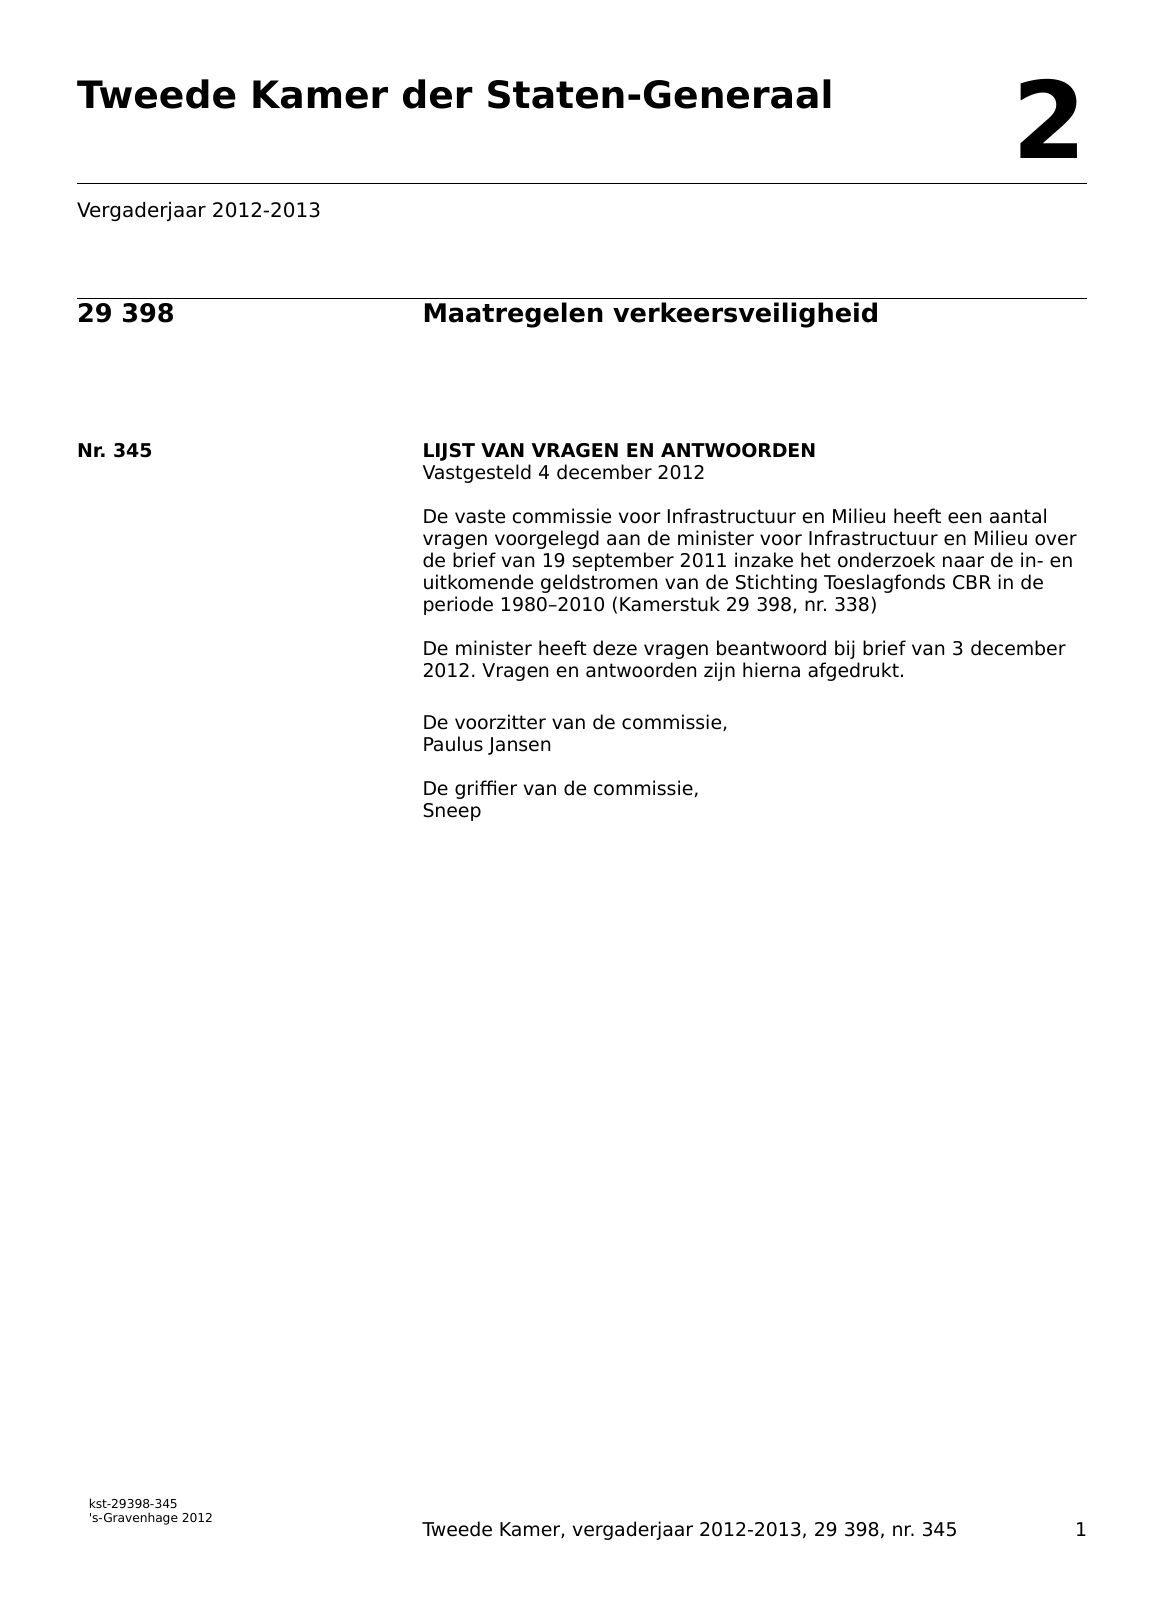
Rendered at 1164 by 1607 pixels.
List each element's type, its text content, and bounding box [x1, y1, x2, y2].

text De griffier van de commissie, Sneep [422, 778, 1087, 822]
text De vaste commissie voor Infrastructuur en Milieu heeft een aantal vragen voorgelegd aan de minister voor Infrastructuur en Milieu over de brief van 19 september 2011 inzake het onderzoek naar de in- en uitkomende geldstromen van de Stichting Toeslagfonds CBR in de periode 1980–2010 (Kamerstuk 29 398, nr. 338) [422, 506, 1087, 616]
text kst-29398-345 [88, 1497, 323, 1511]
subtitle 29 398 Maatregelen verkeersveiligheid [77, 299, 1087, 329]
table_header 2 [886, 59, 1087, 183]
text De voorzitter van de commissie, Paulus Jansen [422, 712, 1087, 756]
text De minister heeft deze vragen beantwoord bij brief van 3 december 2012. Vragen en antwoorden zijn hierna afgedrukt. [422, 638, 1087, 682]
text Vastgesteld 4 december 2012 [422, 462, 1087, 484]
text 's-Gravenhage 2012 [88, 1511, 323, 1525]
table_header Tweede Kamer der Staten-Generaal [77, 59, 886, 183]
table_cell Vergaderjaar 2012-2013 [77, 184, 1087, 298]
subtitle Nr. 345 LIJST VAN VRAGEN EN ANTWOORDEN [77, 440, 1087, 462]
